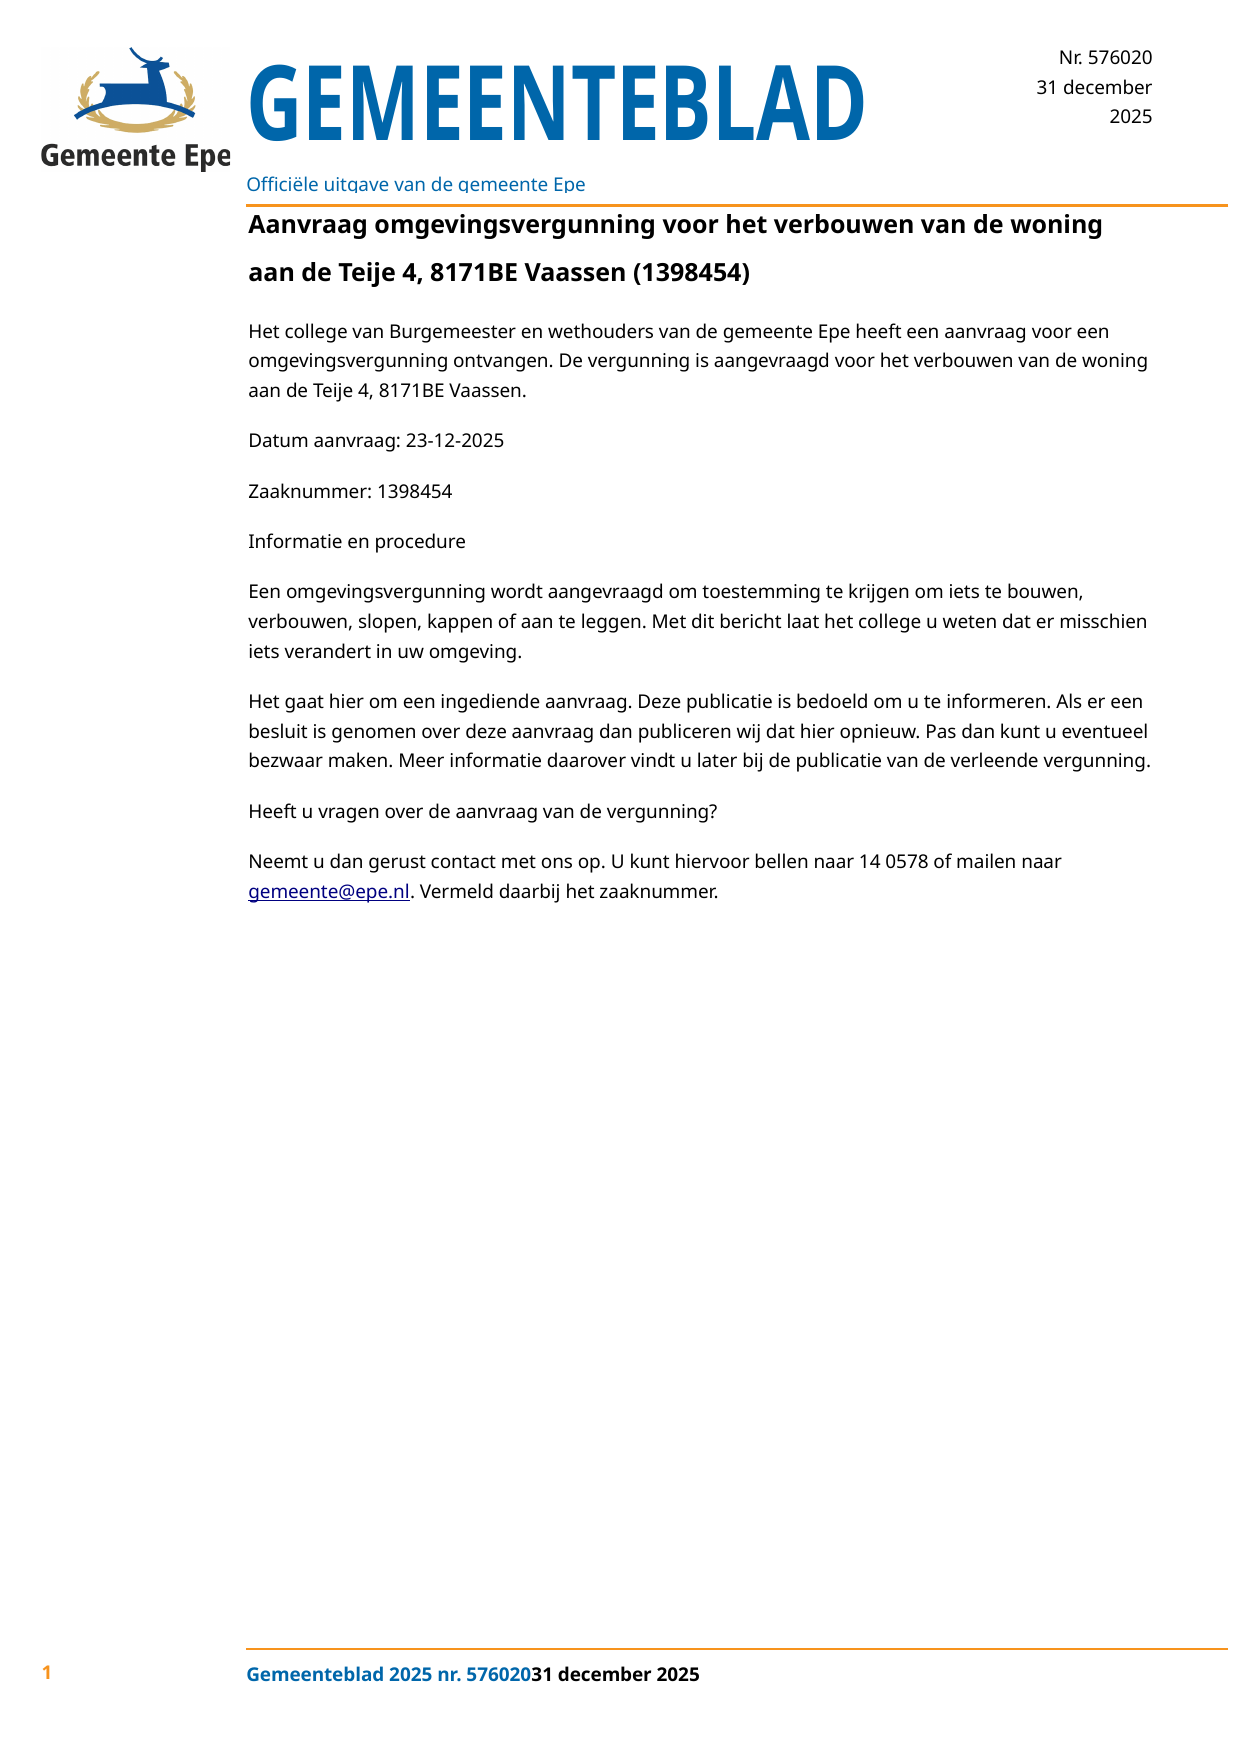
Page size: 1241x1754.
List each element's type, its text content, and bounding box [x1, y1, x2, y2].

text Het college van Burgemeester en wethouders van de gemeente Epe heeft een aanvraag voor een omgevingsvergunning ontvangen. De vergunning is aangevraagd voor het verbouwen van de woning aan de Teije 4, 8171BE Vaassen. [248, 318, 1152, 403]
text Zaaknummer: 1398454 [248, 478, 1152, 504]
text Een omgevingsvergunning wordt aangevraagd om toestemming te krijgen om iets te bouwen, verbouwen, slopen, kappen of aan te leggen. Met dit bericht laat het college u weten dat er misschien iets verandert in uw omgeving. [248, 579, 1152, 664]
picture [41, 47, 231, 172]
text Aanvraag omgevingsvergunning voor het verbouwen van de woning aan de Teije 4, 8171BE Vaassen (1398454) [248, 207, 1152, 288]
text Informatie en procedure [248, 528, 1152, 554]
text Neemt u dan gerust contact met ons op. U kunt hiervoor bellen naar 14 0578 of mailen naar gemeente@epe.nl. Vermeld daarbij het zaaknummer. [248, 848, 1152, 904]
text Heeft u vragen over de aanvraag van de vergunning? [248, 798, 1152, 824]
text Datum aanvraag: 23-12-2025 [248, 427, 1152, 453]
text Het gaat hier om een ingediende aanvraag. Deze publicatie is bedoeld om u te informeren. Als er een besluit is genomen over deze aanvraag dan publiceren wij dat hier opnieuw. Pas dan kunt u eventueel bezwaar maken. Meer informatie daarover vindt u later bij de publicatie van de verleende vergunning. [248, 688, 1152, 773]
